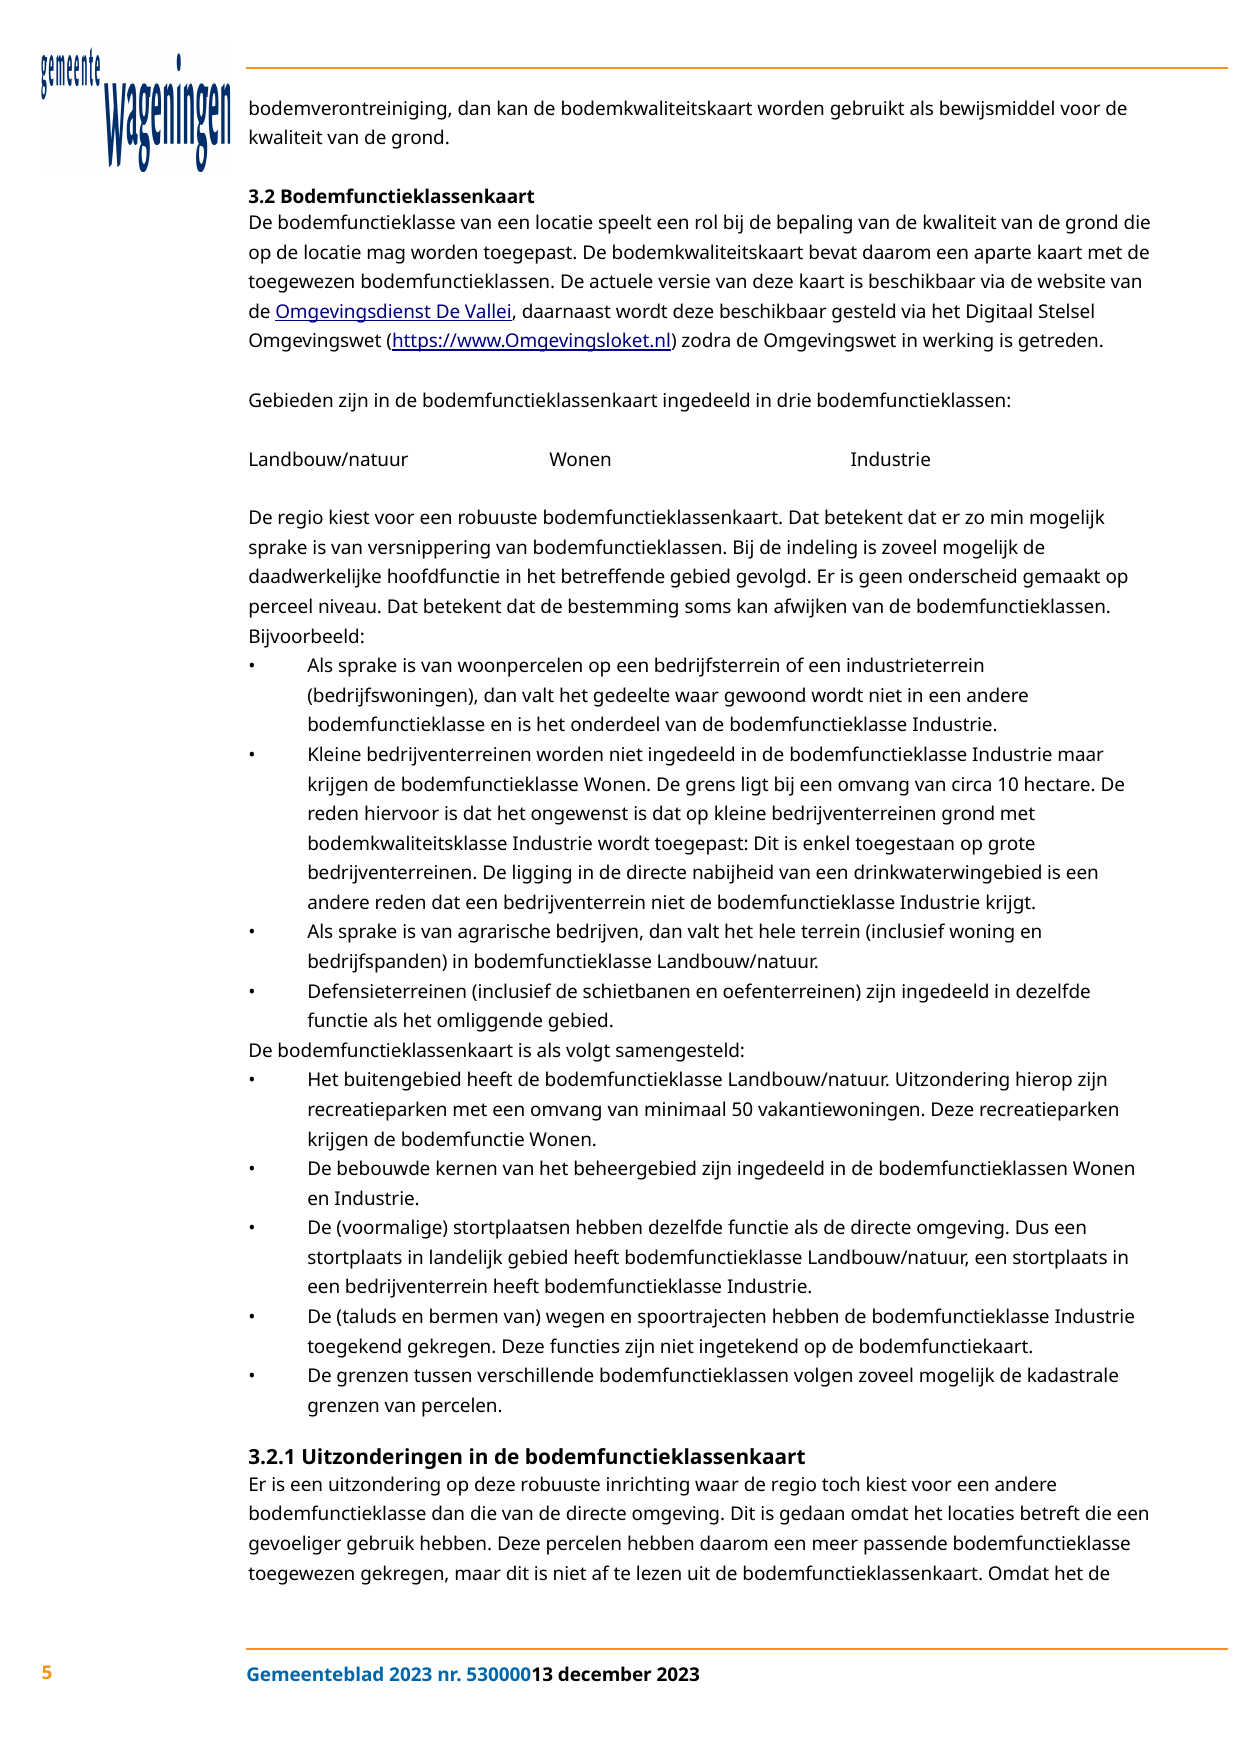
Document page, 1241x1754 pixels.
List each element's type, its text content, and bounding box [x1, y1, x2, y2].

picture [41, 47, 231, 172]
table_header Wonen [549, 446, 850, 472]
list De (voormalige) stortplaatsen hebben dezelfde functie als de directe omgeving. Dus een stortplaats in landelijk gebied heeft bodemfunctieklasse Landbouw/natuur, een stortplaats in een bedrijventerrein heeft bodemfunctieklasse Industrie. [248, 1214, 1152, 1299]
list Kleine bedrijventerreinen worden niet ingedeeld in de bodemfunctieklasse Industrie maar krijgen de bodemfunctieklasse Wonen. De grens ligt bij een omvang van circa 10 hectare. De reden hiervoor is dat het ongewenst is dat op kleine bedrijventerreinen grond met bodemkwaliteitsklasse Industrie wordt toegepast: Dit is enkel toegestaan op grote bedrijventerreinen. De ligging in de directe nabijheid van een drinkwaterwingebied is een andere reden dat een bedrijventerrein niet de bodemfunctieklasse Industrie krijgt. [248, 741, 1152, 915]
text bodemverontreiniging, dan kan de bodemkwaliteitskaart worden gebruikt als bewijsmiddel voor de kwaliteit van de grond. [248, 95, 1152, 150]
list De grenzen tussen verschillende bodemfunctieklassen volgen zoveel mogelijk de kadastrale grenzen van percelen. [248, 1362, 1152, 1418]
list De (taluds en bermen van) wegen en spoortrajecten hebben de bodemfunctieklasse Industrie toegekend gekregen. Deze functies zijn niet ingetekend op de bodemfunctiekaart. [248, 1303, 1152, 1359]
table_header Landbouw/natuur [248, 446, 549, 472]
list Als sprake is van woonpercelen op een bedrijfsterrein of een industrieterrein (bedrijfswoningen), dan valt het gedeelte waar gewoond wordt niet in een andere bodemfunctieklasse en is het onderdeel van de bodemfunctieklasse Industrie. [248, 652, 1152, 737]
text Er is een uitzondering op deze robuuste inrichting waar de regio toch kiest voor een andere bodemfunctieklasse dan die van de directe omgeving. Dit is gedaan omdat het locaties betreft die een gevoeliger gebruik hebben. Deze percelen hebben daarom een meer passende bodemfunctieklasse toegewezen gekregen, maar dit is niet af te lezen uit de bodemfunctieklassenkaart. Omdat het de [248, 1471, 1152, 1585]
text De bodemfunctieklassenkaart is als volgt samengesteld: [248, 1037, 1152, 1063]
list Als sprake is van agrarische bedrijven, dan valt het hele terrein (inclusief woning en bedrijfspanden) in bodemfunctieklasse Landbouw/natuur. [248, 919, 1152, 974]
text 3.2 Bodemfunctieklassenkaart [248, 183, 1152, 209]
text De bodemfunctieklasse van een locatie speelt een rol bij de bepaling van de kwaliteit van de grond die op de locatie mag worden toegepast. De bodemkwaliteitskaart bevat daarom een aparte kaart met de toegewezen bodemfunctieklassen. De actuele versie van deze kaart is beschikbaar via de website van de Omgevingsdienst De Vallei, daarnaast wordt deze beschikbaar gesteld via het Digitaal Stelsel Omgevingswet (https://www.Omgevingsloket.nl) zodra de Omgevingswet in werking is getreden. [248, 209, 1152, 353]
list De bebouwde kernen van het beheergebied zijn ingedeeld in de bodemfunctieklassen Wonen en Industrie. [248, 1155, 1152, 1211]
text 3.2.1 Uitzonderingen in de bodemfunctieklassenkaart [248, 1442, 1152, 1471]
text Gebieden zijn in de bodemfunctieklassenkaart ingedeeld in drie bodemfunctieklassen: [248, 387, 1152, 412]
table_header Industrie [850, 446, 1152, 472]
text De regio kiest voor een robuuste bodemfunctieklassenkaart. Dat betekent dat er zo min mogelijk sprake is van versnippering van bodemfunctieklassen. Bij de indeling is zoveel mogelijk de daadwerkelijke hoofdfunctie in het betreffende gebied gevolgd. Er is geen onderscheid gemaakt op perceel niveau. Dat betekent dat de bestemming soms kan afwijken van de bodemfunctieklassen. Bijvoorbeeld: [248, 504, 1152, 649]
list Defensieterreinen (inclusief de schietbanen en oefenterreinen) zijn ingedeeld in dezelfde functie als het omliggende gebied. [248, 978, 1152, 1033]
list Het buitengebied heeft de bodemfunctieklasse Landbouw/natuur. Uitzondering hierop zijn recreatieparken met een omvang van minimaal 50 vakantiewoningen. Deze recreatieparken krijgen de bodemfunctie Wonen. [248, 1067, 1152, 1152]
